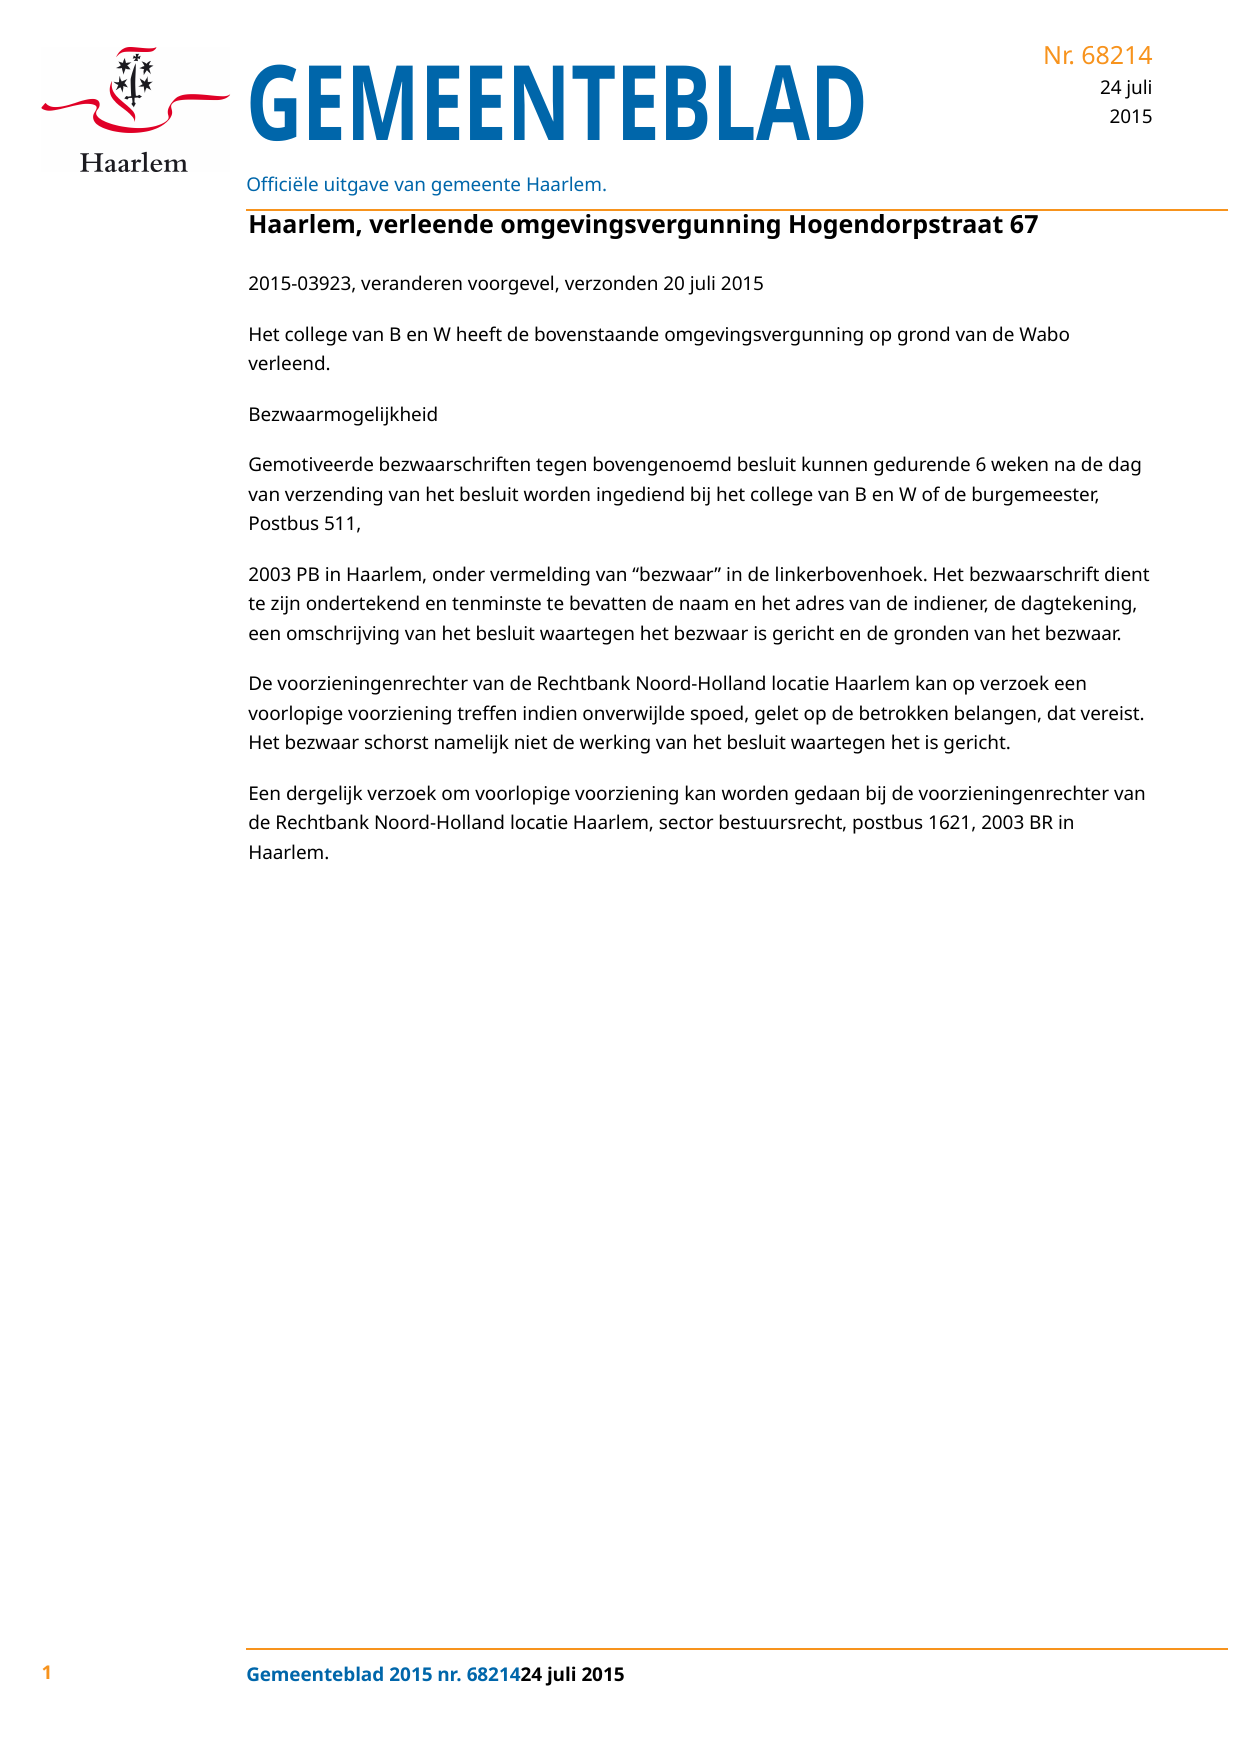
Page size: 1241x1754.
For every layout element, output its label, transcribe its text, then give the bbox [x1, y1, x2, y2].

text Het college van B en W heeft de bovenstaande omgevingsvergunning op grond van de Wabo verleend. [248, 321, 1152, 376]
text Bezwaarmogelijkheid [248, 401, 1152, 426]
text Haarlem, verleende omgevingsvergunning Hogendorpstraat 67 [248, 211, 1152, 241]
text Een dergelijk verzoek om voorlopige voorziening kan worden gedaan bij de voorzieningenrechter van de Rechtbank Noord-Holland locatie Haarlem, sector bestuursrecht, postbus 1621, 2003 BR in Haarlem. [248, 780, 1152, 865]
text 2003 PB in Haarlem, onder vermelding van “bezwaar” in de linkerbovenhoek. Het bezwaarschrift dient te zijn ondertekend en tenminste te bevatten de naam en het adres van de indiener, de dagtekening, een omschrijving van het besluit waartegen het bezwaar is gericht en de gronden van het bezwaar. [248, 561, 1152, 646]
text 2015-03923, veranderen voorgevel, verzonden 20 juli 2015 [248, 270, 1152, 296]
text De voorzieningenrechter van de Rechtbank Noord-Holland locatie Haarlem kan op verzoek een voorlopige voorziening treffen indien onverwijlde spoed, gelet op de betrokken belangen, dat vereist. Het bezwaar schorst namelijk niet de werking van het besluit waartegen het is gericht. [248, 670, 1152, 755]
text Gemotiveerde bezwaarschriften tegen bovengenoemd besluit kunnen gedurende 6 weken na de dag van verzending van het besluit worden ingediend bij het college van B en W of de burgemeester, Postbus 511, [248, 451, 1152, 536]
picture [41, 47, 231, 172]
